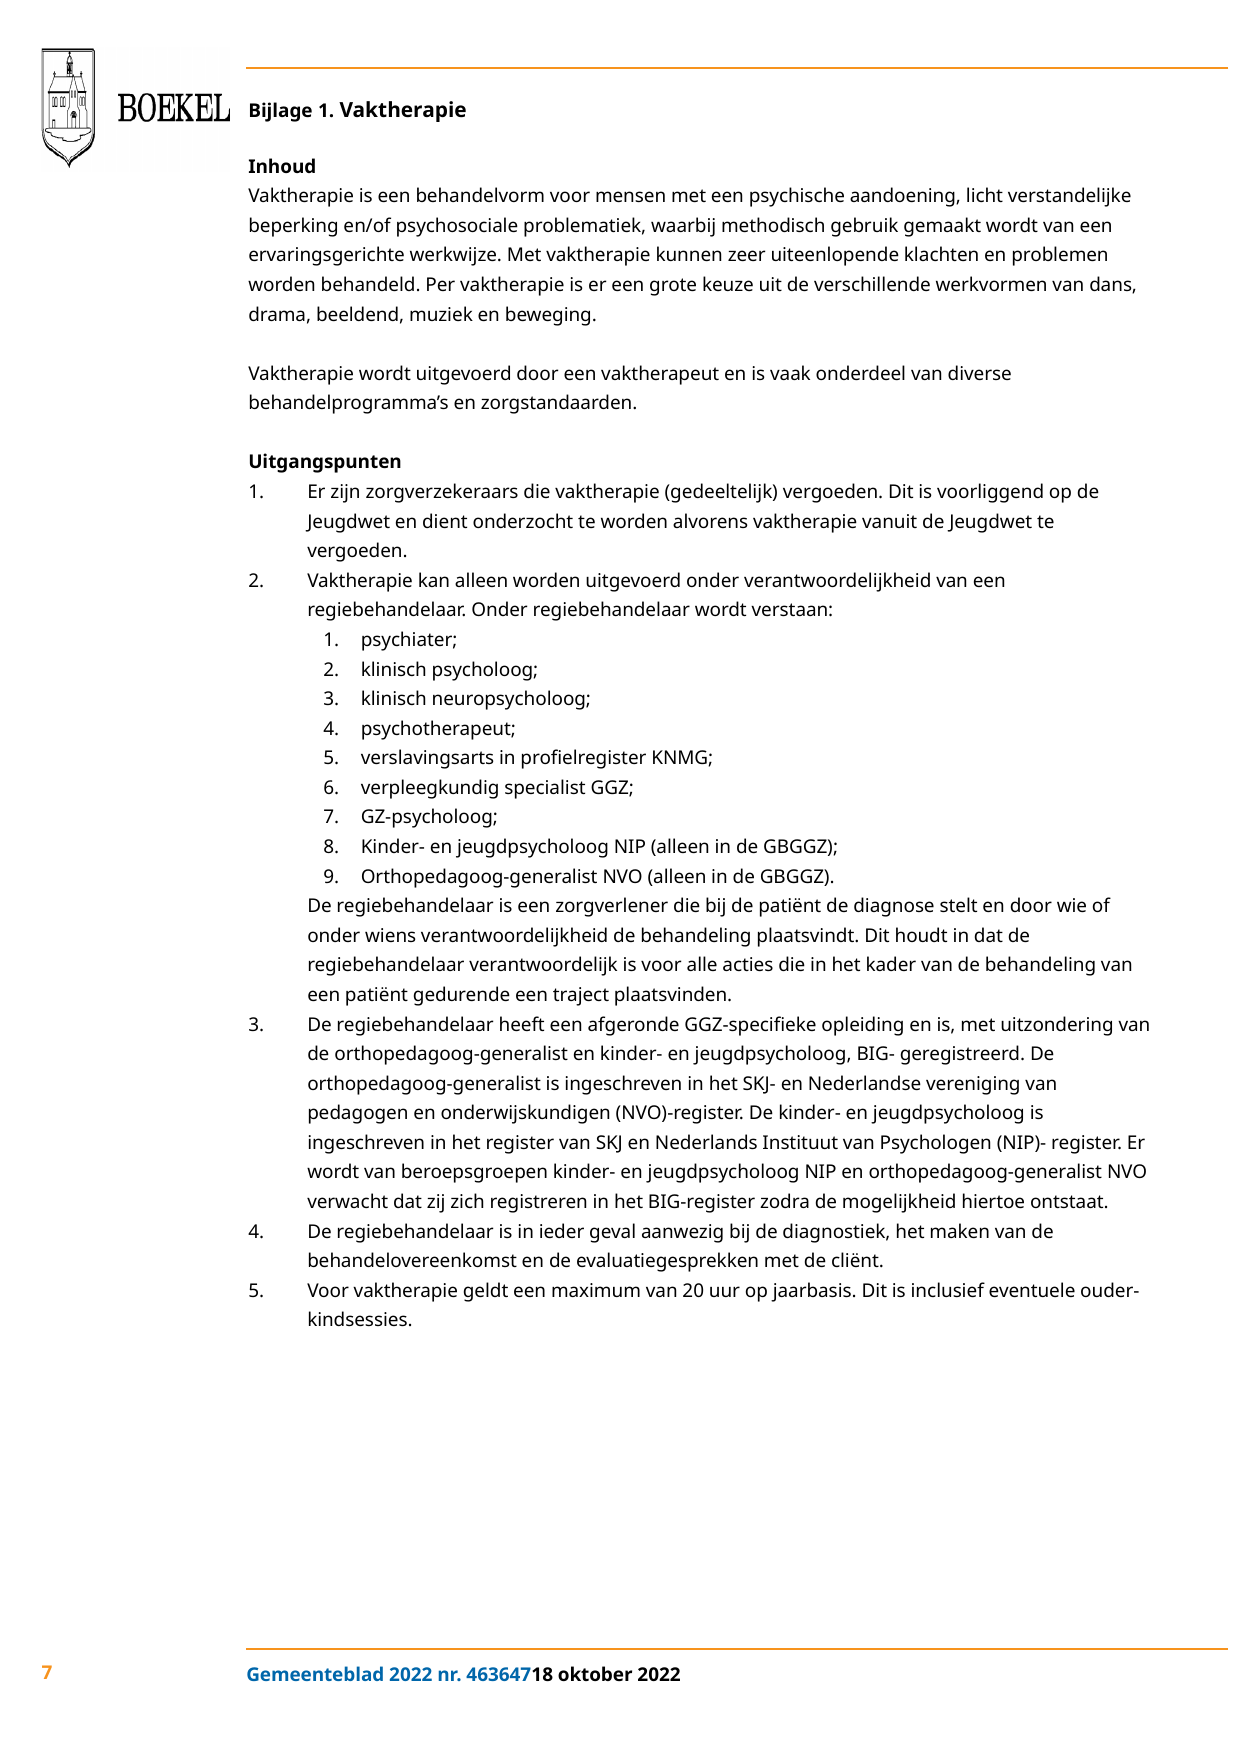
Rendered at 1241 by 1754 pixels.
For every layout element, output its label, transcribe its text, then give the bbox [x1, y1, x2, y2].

list De regiebehandelaar heeft een afgeronde GGZ-specifieke opleiding en is, met uitzondering van de orthopedagoog-generalist en kinder- en jeugdpsycholoog, BIG- geregistreerd. De orthopedagoog-generalist is ingeschreven in het SKJ- en Nederlandse vereniging van pedagogen en onderwijskundigen (NVO)-register. De kinder- en jeugdpsycholoog is ingeschreven in het register van SKJ en Nederlands Instituut van Psychologen (NIP)- register. Er wordt van beroepsgroepen kinder- en jeugdpsycholoog NIP en orthopedagoog-generalist NVO verwacht dat zij zich registreren in het BIG-register zodra de mogelijkheid hiertoe ontstaat. [248, 1011, 1152, 1214]
text Uitgangspunten [248, 449, 1152, 474]
list Kinder- en jeugdpsycholoog NIP (alleen in de GBGGZ); [323, 833, 1152, 859]
list psychotherapeut; [323, 715, 1152, 741]
list verpleegkundig specialist GGZ; [323, 774, 1152, 800]
list Orthopedagoog-generalist NVO (alleen in de GBGGZ). [323, 863, 1152, 889]
list De regiebehandelaar is een zorgverlener die bij de patiënt de diagnose stelt en door wie of onder wiens verantwoordelijkheid de behandeling plaatsvindt. Dit houdt in dat de regiebehandelaar verantwoordelijk is voor alle acties die in het kader van de behandeling van een patiënt gedurende een traject plaatsvinden. [248, 892, 1152, 1007]
list Vaktherapie kan alleen worden uitgevoerd onder verantwoordelijkheid van een regiebehandelaar. Onder regiebehandelaar wordt verstaan: [248, 567, 1152, 622]
list verslavingsarts in profielregister KNMG; [323, 744, 1152, 770]
list klinisch psycholoog; [323, 656, 1152, 682]
text Inhoud [248, 153, 1152, 179]
list De regiebehandelaar is in ieder geval aanwezig bij de diagnostiek, het maken van de behandelovereenkomst en de evaluatiegesprekken met de cliënt. [248, 1218, 1152, 1273]
text Vaktherapie wordt uitgevoerd door een vaktherapeut en is vaak onderdeel van diverse behandelprogramma’s en zorgstandaarden. [248, 360, 1152, 415]
list psychiater; [323, 626, 1152, 652]
text Bijlage 1. Vaktherapie [248, 95, 1152, 123]
picture [41, 47, 231, 172]
list klinisch neuropsycholoog; [323, 685, 1152, 711]
list Er zijn zorgverzekeraars die vaktherapie (gedeeltelijk) vergoeden. Dit is voorliggend op de Jeugdwet en dient onderzocht te worden alvorens vaktherapie vanuit de Jeugdwet te vergoeden. [248, 478, 1152, 563]
text Vaktherapie is een behandelvorm voor mensen met een psychische aandoening, licht verstandelijke beperking en/of psychosociale problematiek, waarbij methodisch gebruik gemaakt wordt van een ervaringsgerichte werkwijze. Met vaktherapie kunnen zeer uiteenlopende klachten en problemen worden behandeld. Per vaktherapie is er een grote keuze uit de verschillende werkvormen van dans, drama, beeldend, muziek en beweging. [248, 182, 1152, 327]
list Voor vaktherapie geldt een maximum van 20 uur op jaarbasis. Dit is inclusief eventuele ouder-kindsessies. [248, 1277, 1152, 1332]
list GZ-psycholoog; [323, 804, 1152, 829]
